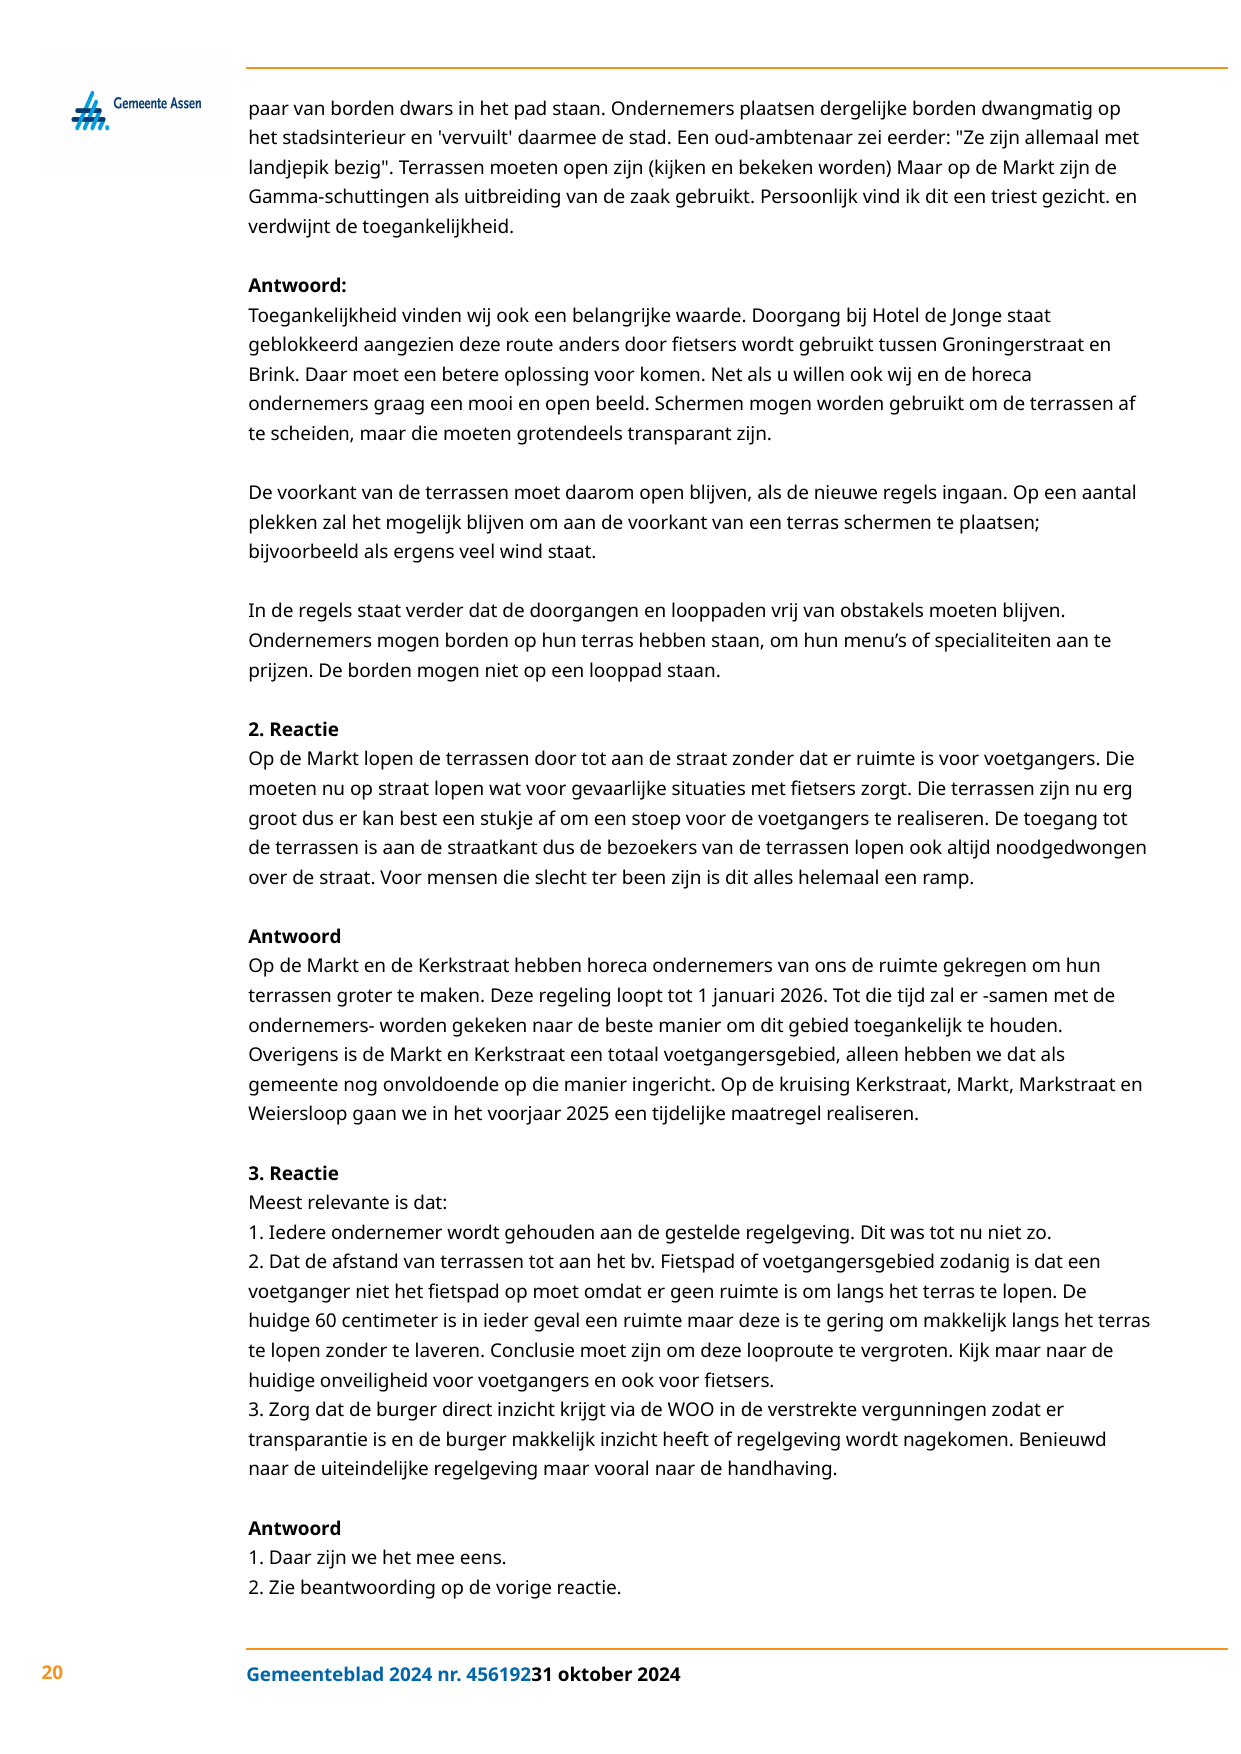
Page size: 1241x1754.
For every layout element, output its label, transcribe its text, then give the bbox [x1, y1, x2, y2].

text paar van borden dwars in het pad staan. Ondernemers plaatsen dergelijke borden dwangmatig op het stadsinterieur en 'vervuilt' daarmee de stad. Een oud-ambtenaar zei eerder: "Ze zijn allemaal met landjepik bezig". Terrassen moeten open zijn (kijken en bekeken worden) Maar op de Markt zijn de Gamma-schuttingen als uitbreiding van de zaak gebruikt. Persoonlijk vind ik dit een triest gezicht. en verdwijnt de toegankelijkheid. [248, 95, 1152, 239]
text Toegankelijkheid vinden wij ook een belangrijke waarde. Doorgang bij Hotel de Jonge staat geblokkeerd aangezien deze route anders door fietsers wordt gebruikt tussen Groningerstraat en Brink. Daar moet een betere oplossing voor komen. Net als u willen ook wij en de horeca ondernemers graag een mooi en open beeld. Schermen mogen worden gebruikt om de terrassen af te scheiden, maar die moeten grotendeels transparant zijn. [248, 302, 1152, 446]
text Meest relevante is dat: [248, 1189, 1152, 1215]
text 3. Reactie [248, 1160, 1152, 1186]
text In de regels staat verder dat de doorgangen en looppaden vrij van obstakels moeten blijven. Ondernemers mogen borden op hun terras hebben staan, om hun menu’s of specialiteiten aan te prijzen. De borden mogen niet op een looppad staan. [248, 598, 1152, 683]
text De voorkant van de terrassen moet daarom open blijven, als de nieuwe regels ingaan. Op een aantal plekken zal het mogelijk blijven om aan de voorkant van een terras schermen te plaatsen; bijvoorbeeld als ergens veel wind staat. [248, 479, 1152, 564]
text 2. Zie beantwoording op de vorige reactie. [248, 1574, 1152, 1600]
picture [41, 47, 231, 172]
text 3. Zorg dat de burger direct inzicht krijgt via de WOO in de verstrekte vergunningen zodat er transparantie is en de burger makkelijk inzicht heeft of regelgeving wordt nagekomen. Benieuwd naar de uiteindelijke regelgeving maar vooral naar de handhaving. [248, 1396, 1152, 1481]
text Op de Markt en de Kerkstraat hebben horeca ondernemers van ons de ruimte gekregen om hun terrassen groter te maken. Deze regeling loopt tot 1 januari 2026. Tot die tijd zal er -samen met de ondernemers- worden gekeken naar de beste manier om dit gebied toegankelijk te houden. Overigens is de Markt en Kerkstraat een totaal voetgangersgebied, alleen hebben we dat als gemeente nog onvoldoende op die manier ingericht. Op de kruising Kerkstraat, Markt, Markstraat en Weiersloop gaan we in het voorjaar 2025 een tijdelijke maatregel realiseren. [248, 953, 1152, 1126]
text 1. Iedere ondernemer wordt gehouden aan de gestelde regelgeving. Dit was tot nu niet zo. [248, 1219, 1152, 1245]
text 2. Dat de afstand van terrassen tot aan het bv. Fietspad of voetgangersgebied zodanig is dat een voetganger niet het fietspad op moet omdat er geen ruimte is om langs het terras te lopen. De huidge 60 centimeter is in ieder geval een ruimte maar deze is te gering om makkelijk langs het terras te lopen zonder te laveren. Conclusie moet zijn om deze looproute te vergroten. Kijk maar naar de huidige onveiligheid voor voetgangers en ook voor fietsers. [248, 1248, 1152, 1393]
text Op de Markt lopen de terrassen door tot aan de straat zonder dat er ruimte is voor voetgangers. Die moeten nu op straat lopen wat voor gevaarlijke situaties met fietsers zorgt. Die terrassen zijn nu erg groot dus er kan best een stukje af om een stoep voor de voetgangers te realiseren. De toegang tot de terrassen is aan de straatkant dus de bezoekers van de terrassen lopen ook altijd noodgedwongen over de straat. Voor mensen die slecht ter been zijn is dit alles helemaal een ramp. [248, 746, 1152, 890]
text Antwoord: [248, 272, 1152, 298]
text 1. Daar zijn we het mee eens. [248, 1544, 1152, 1570]
text 2. Reactie [248, 716, 1152, 742]
text Antwoord [248, 1515, 1152, 1541]
text Antwoord [248, 923, 1152, 949]
